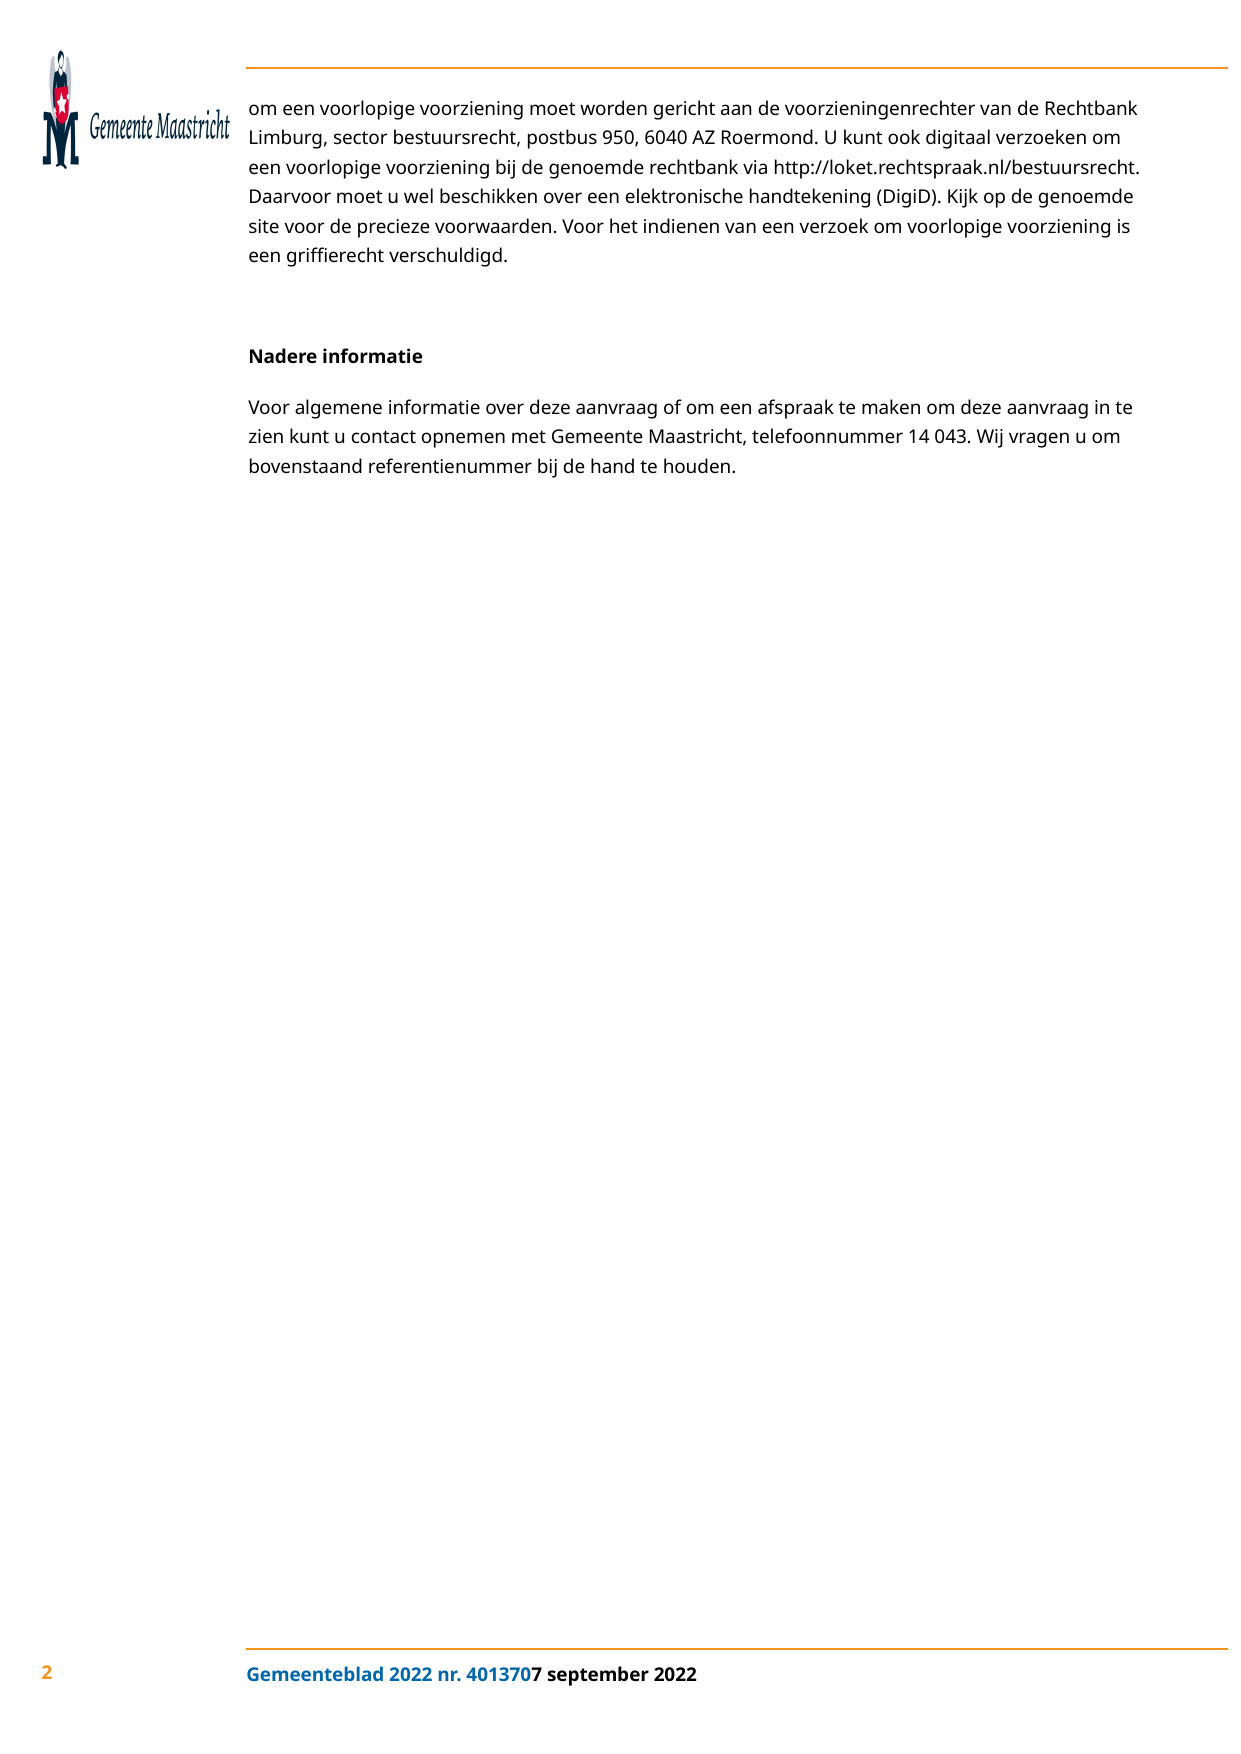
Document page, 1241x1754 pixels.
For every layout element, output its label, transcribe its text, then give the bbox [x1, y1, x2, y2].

text Nadere informatie [248, 343, 1152, 369]
text om een voorlopige voorziening moet worden gericht aan de voorzieningenrechter van de Rechtbank Limburg, sector bestuursrecht, postbus 950, 6040 AZ Roermond. U kunt ook digitaal verzoeken om een voorlopige voorziening bij de genoemde rechtbank via http://loket.rechtspraak.nl/bestuursrecht. Daarvoor moet u wel beschikken over een elektronische handtekening (DigiD). Kijk op de genoemde site voor de precieze voorwaarden. Voor het indienen van een verzoek om voorlopige voorziening is een griffierecht verschuldigd. [248, 95, 1152, 268]
text Voor algemene informatie over deze aanvraag of om een afspraak te maken om deze aanvraag in te zien kunt u contact opnemen met Gemeente Maastricht, telefoonnummer 14 043. Wij vragen u om bovenstaand referentienummer bij de hand te houden. [248, 394, 1152, 479]
picture [41, 47, 231, 172]
